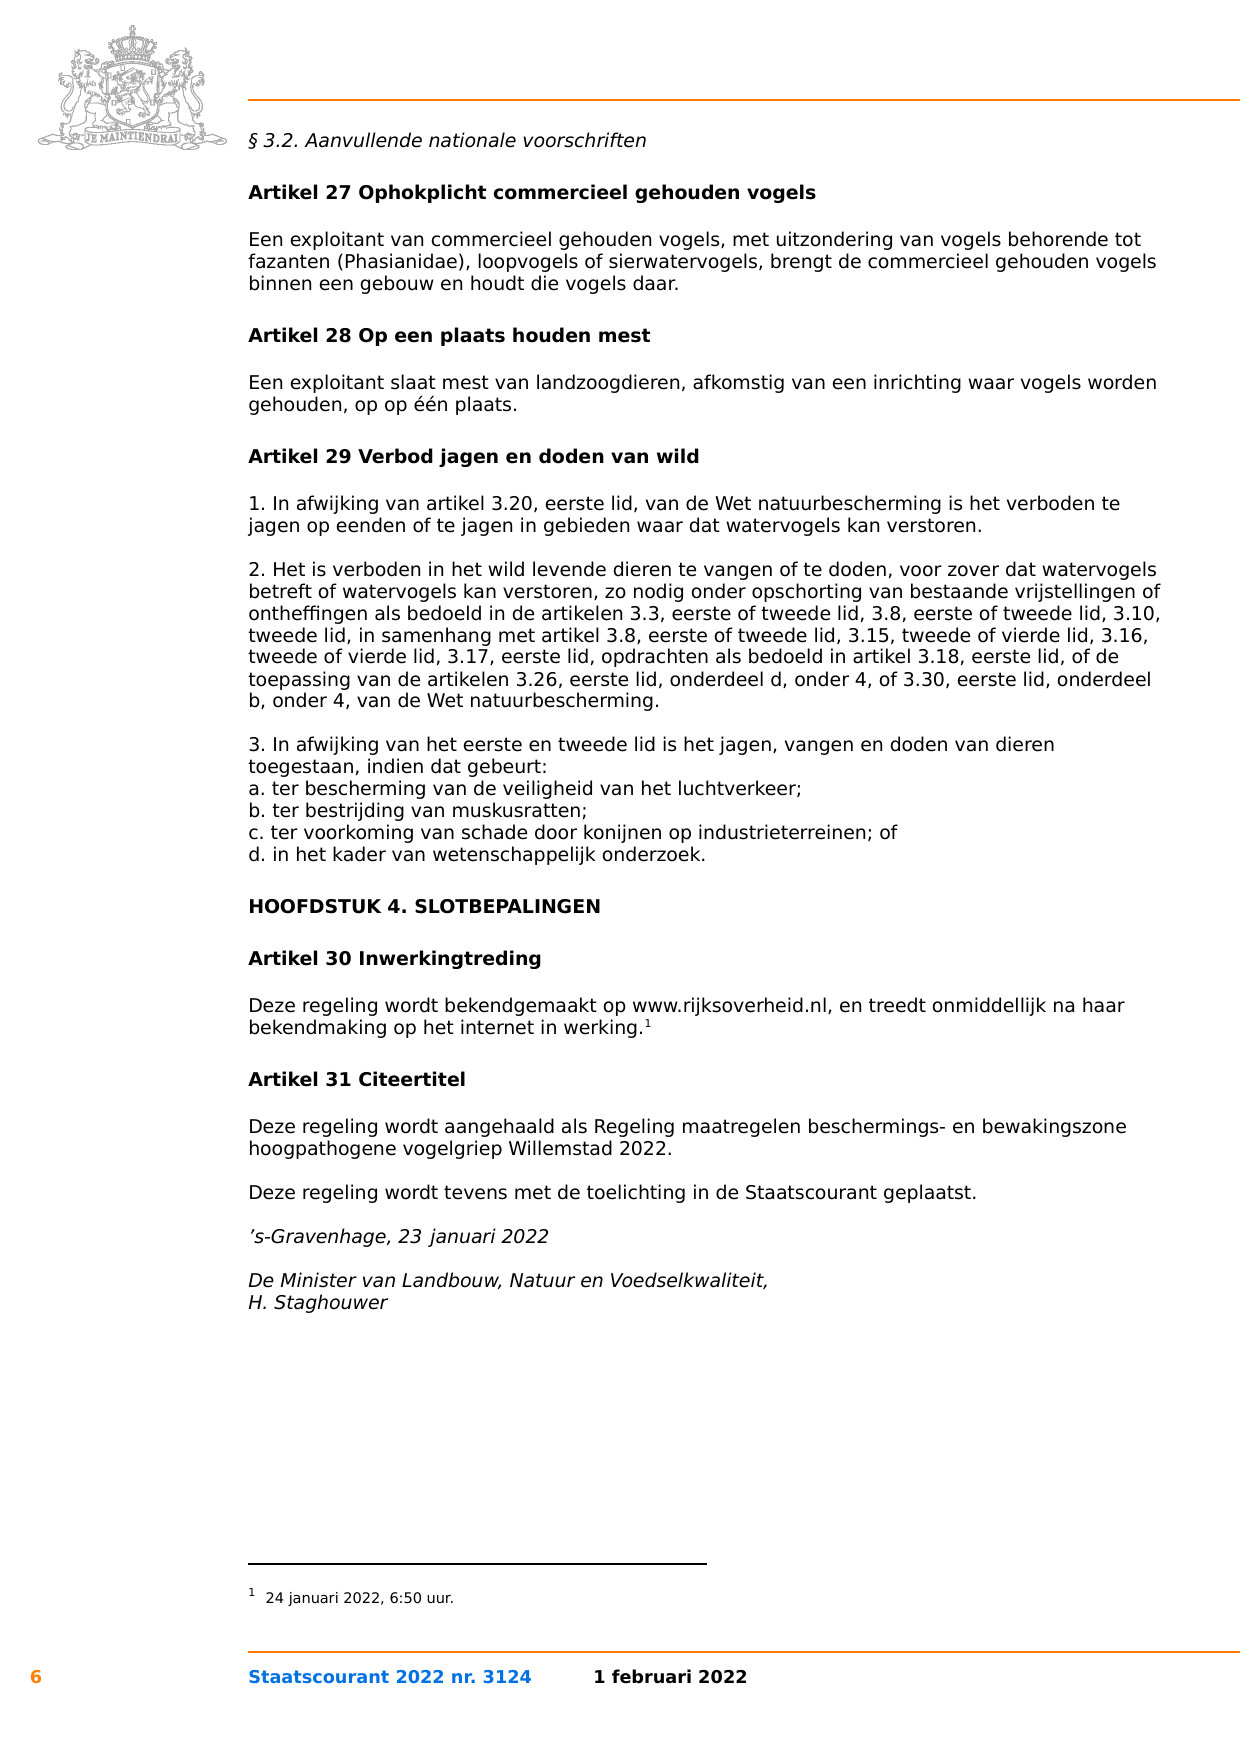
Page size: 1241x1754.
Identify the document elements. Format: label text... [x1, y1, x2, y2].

text 24 januari 2022, 6:50 uur. [248, 1586, 1163, 1608]
text 2. Het is verboden in het wild levende dieren te vangen of te doden, voor zover dat watervogels betreft of watervogels kan verstoren, zo nodig onder opschorting van bestaande vrijstellingen of ontheffingen als bedoeld in de artikelen 3.3, eerste of tweede lid, 3.8, eerste of tweede lid, 3.10, tweede lid, in samenhang met artikel 3.8, eerste of tweede lid, 3.15, tweede of vierde lid, 3.16, tweede of vierde lid, 3.17, eerste lid, opdrachten als bedoeld in artikel 3.18, eerste lid, of de toepassing van de artikelen 3.26, eerste lid, onderdeel d, onder 4, of 3.30, eerste lid, onderdeel b, onder 4, van de Wet natuurbescherming. [248, 558, 1163, 712]
text Deze regeling wordt aangehaald als Regeling maatregelen beschermings- en bewakingszone hoogpathogene vogelgriep Willemstad 2022. [248, 1116, 1163, 1160]
picture [38, 25, 227, 150]
text Een exploitant van commercieel gehouden vogels, met uitzondering van vogels behorende tot fazanten (Phasianidae), loopvogels of sierwatervogels, brengt de commercieel gehouden vogels binnen een gebouw en houdt die vogels daar. [248, 229, 1163, 295]
text b. ter bestrijding van muskusratten; [248, 800, 1163, 822]
subtitle HOOFDSTUK 4. SLOTBEPALINGEN [248, 896, 1163, 918]
subtitle Artikel 30 Inwerkingtreding [248, 948, 1163, 970]
text a. ter bescherming van de veiligheid van het luchtverkeer; [248, 778, 1163, 800]
subtitle § 3.2. Aanvullende nationale voorschriften [248, 130, 1163, 152]
subtitle Artikel 29 Verbod jagen en doden van wild [248, 446, 1163, 468]
text Deze regeling wordt tevens met de toelichting in de Staatscourant geplaatst. [248, 1182, 1163, 1204]
text De Minister van Landbouw, Natuur en Voedselkwaliteit, H. Staghouwer [248, 1269, 1163, 1313]
text c. ter voorkoming van schade door konijnen op industrieterreinen; of [248, 822, 1163, 844]
subtitle Artikel 28 Op een plaats houden mest [248, 325, 1163, 347]
text Een exploitant slaat mest van landzoogdieren, afkomstig van een inrichting waar vogels worden gehouden, op op één plaats. [248, 372, 1163, 416]
subtitle Artikel 31 Citeertitel [248, 1069, 1163, 1091]
text ’s-Gravenhage, 23 januari 2022 [248, 1226, 1163, 1248]
text d. in het kader van wetenschappelijk onderzoek. [248, 844, 1163, 866]
text 1. In afwijking van artikel 3.20, eerste lid, van de Wet natuurbescherming is het verboden te jagen op eenden of te jagen in gebieden waar dat watervogels kan verstoren. [248, 493, 1163, 537]
text 3. In afwijking van het eerste en tweede lid is het jagen, vangen en doden van dieren toegestaan, indien dat gebeurt: [248, 734, 1163, 778]
text Deze regeling wordt bekendgemaakt op www.rijksoverheid.nl, en treedt onmiddellijk na haar bekendmaking op het internet in werking. [248, 995, 1163, 1039]
subtitle Artikel 27 Ophokplicht commercieel gehouden vogels [248, 182, 1163, 204]
